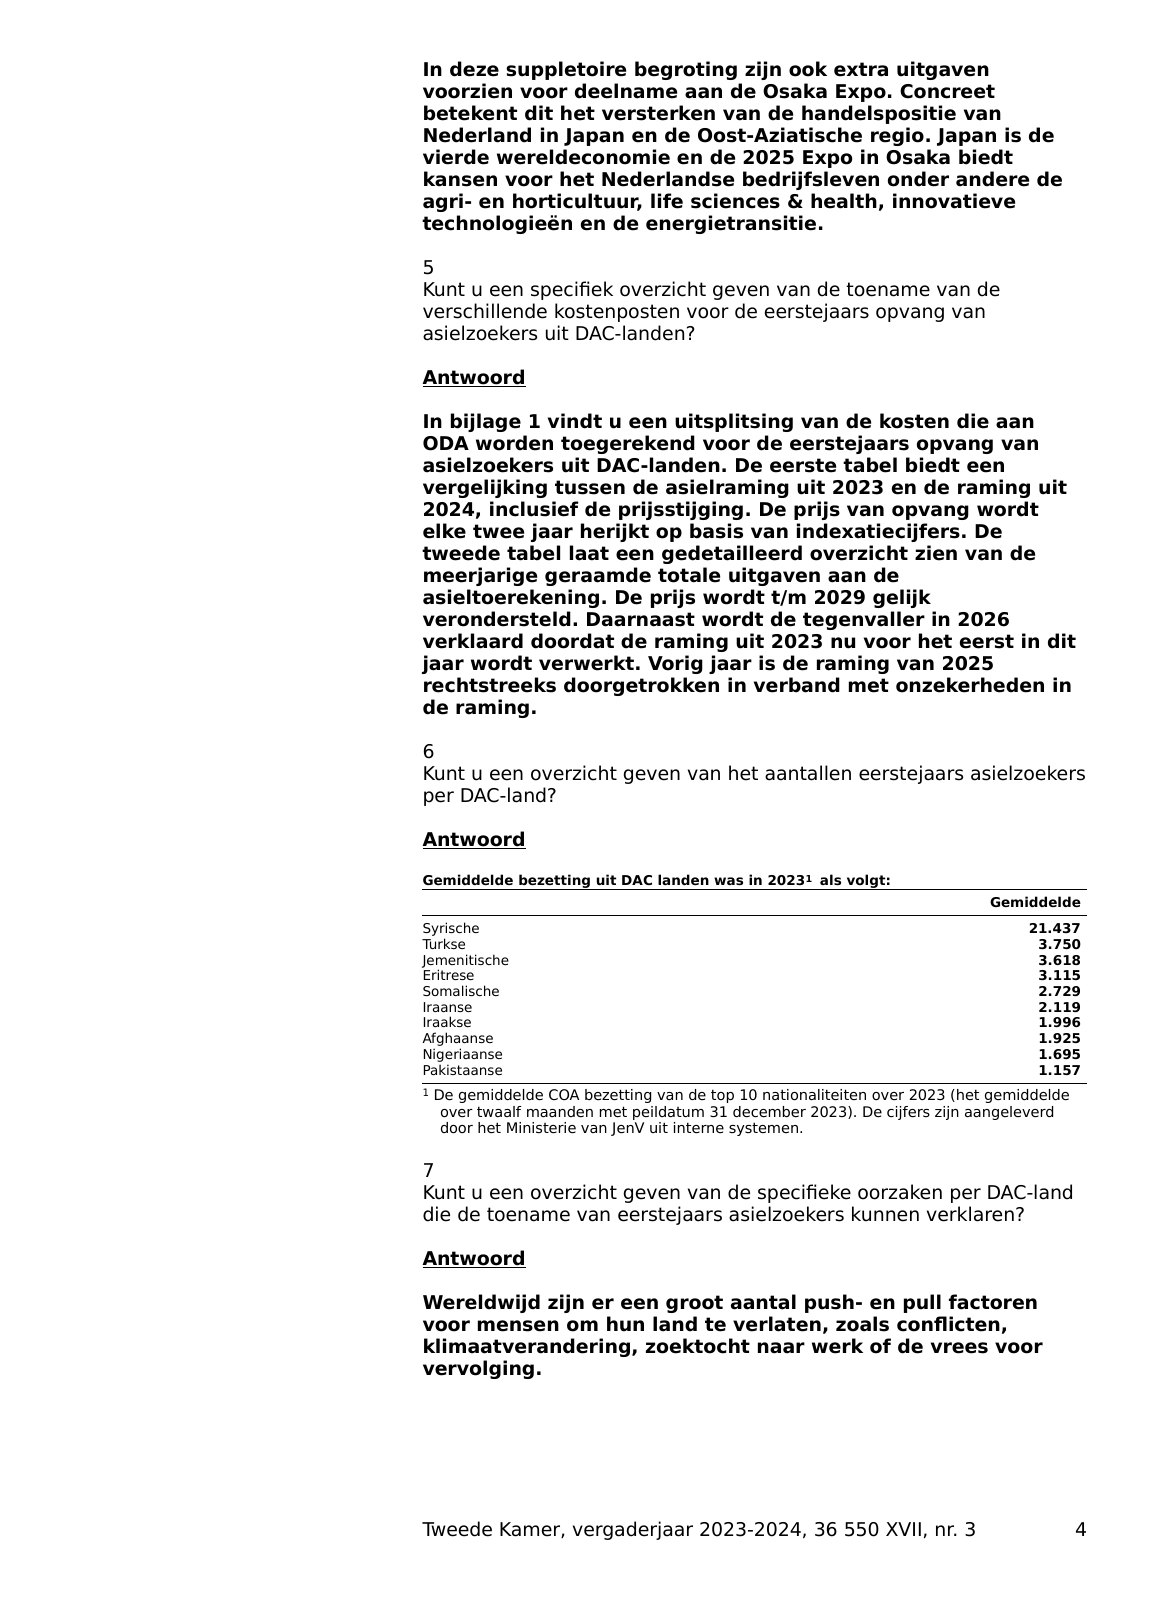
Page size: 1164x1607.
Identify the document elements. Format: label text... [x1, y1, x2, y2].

table_cell Gemiddelde [865, 890, 1087, 915]
subtitle Antwoord [422, 367, 1087, 389]
table_cell Pakistaanse [422, 1063, 865, 1083]
table_cell Iraakse [422, 1015, 865, 1031]
table_cell 21.437 [865, 916, 1087, 937]
table_cell Afghaanse [422, 1031, 865, 1047]
table_cell Jemenitische [422, 952, 865, 968]
table_cell [422, 890, 865, 915]
text In deze suppletoire begroting zijn ook extra uitgaven voorzien voor deelname aan de Osaka Expo. Concreet betekent dit het versterken van de handelspositie van Nederland in Japan en de Oost-Aziatische regio. Japan is de vierde wereldeconomie en de 2025 Expo in Osaka biedt kansen voor het Nederlandse bedrijfsleven onder andere de agri- en horticultuur, life sciences & health, innovatieve technologieën en de energietransitie. [422, 59, 1087, 235]
text Kunt u een overzicht geven van de specifieke oorzaken per DAC-land die de toename van eerstejaars asielzoekers kunnen verklaren? [422, 1182, 1087, 1226]
table_cell 1.996 [865, 1015, 1087, 1031]
text 5 [422, 257, 1087, 279]
table_cell Syrische [422, 916, 865, 937]
subtitle Antwoord [422, 829, 1087, 851]
text 6 [422, 741, 1087, 763]
table_cell 3.618 [865, 952, 1087, 968]
table_cell 1.157 [865, 1063, 1087, 1083]
table_cell 1.695 [865, 1047, 1087, 1062]
table_cell Eritrese [422, 968, 865, 984]
table_cell 1.925 [865, 1031, 1087, 1047]
text In bijlage 1 vindt u een uitsplitsing van de kosten die aan ODA worden toegerekend voor de eerstejaars opvang van asielzoekers uit DAC-landen. De eerste tabel biedt een vergelijking tussen de asielraming uit 2023 en de raming uit 2024, inclusief de prijsstijging. De prijs van opvang wordt elke twee jaar herijkt op basis van indexatiecijfers. De tweede tabel laat een gedetailleerd overzicht zien van de meerjarige geraamde totale uitgaven aan de asieltoerekening. De prijs wordt t/m 2029 gelijk verondersteld. Daarnaast wordt de tegenvaller in 2026 verklaard doordat de raming uit 2023 nu voor het eerst in dit jaar wordt verwerkt. Vorig jaar is de raming van 2025 rechtstreeks doorgetrokken in verband met onzekerheden in de raming. [422, 411, 1087, 719]
text Wereldwijd zijn er een groot aantal push- en pull factoren voor mensen om hun land te verlaten, zoals conflicten, klimaatverandering, zoektocht naar werk of de vrees voor vervolging. [422, 1292, 1087, 1380]
table_cell Turkse [422, 937, 865, 952]
text 7 [422, 1159, 1087, 1182]
table_cell Nigeriaanse [422, 1047, 865, 1062]
text Kunt u een overzicht geven van het aantallen eerstejaars asielzoekers per DAC-land? [422, 763, 1087, 807]
table_cell 1 De gemiddelde COA bezetting van de top 10 nationaliteiten over 2023 (het gemiddelde over twaalf maanden met peildatum 31 december 2023). De cijfers zijn aangeleverd door het Ministerie van JenV uit interne systemen. [422, 1084, 1087, 1137]
table_cell Somalische [422, 984, 865, 999]
table_cell Iraanse [422, 1000, 865, 1015]
table_cell 2.729 [865, 984, 1087, 999]
subtitle Antwoord [422, 1248, 1087, 1270]
table_cell 3.115 [865, 968, 1087, 984]
table_header Gemiddelde bezetting uit DAC landen was in 20231 als volgt: [422, 873, 1087, 889]
text Kunt u een specifiek overzicht geven van de toename van de verschillende kostenposten voor de eerstejaars opvang van asielzoekers uit DAC-landen? [422, 279, 1087, 345]
table_cell 3.750 [865, 937, 1087, 952]
table_cell 2.119 [865, 1000, 1087, 1015]
